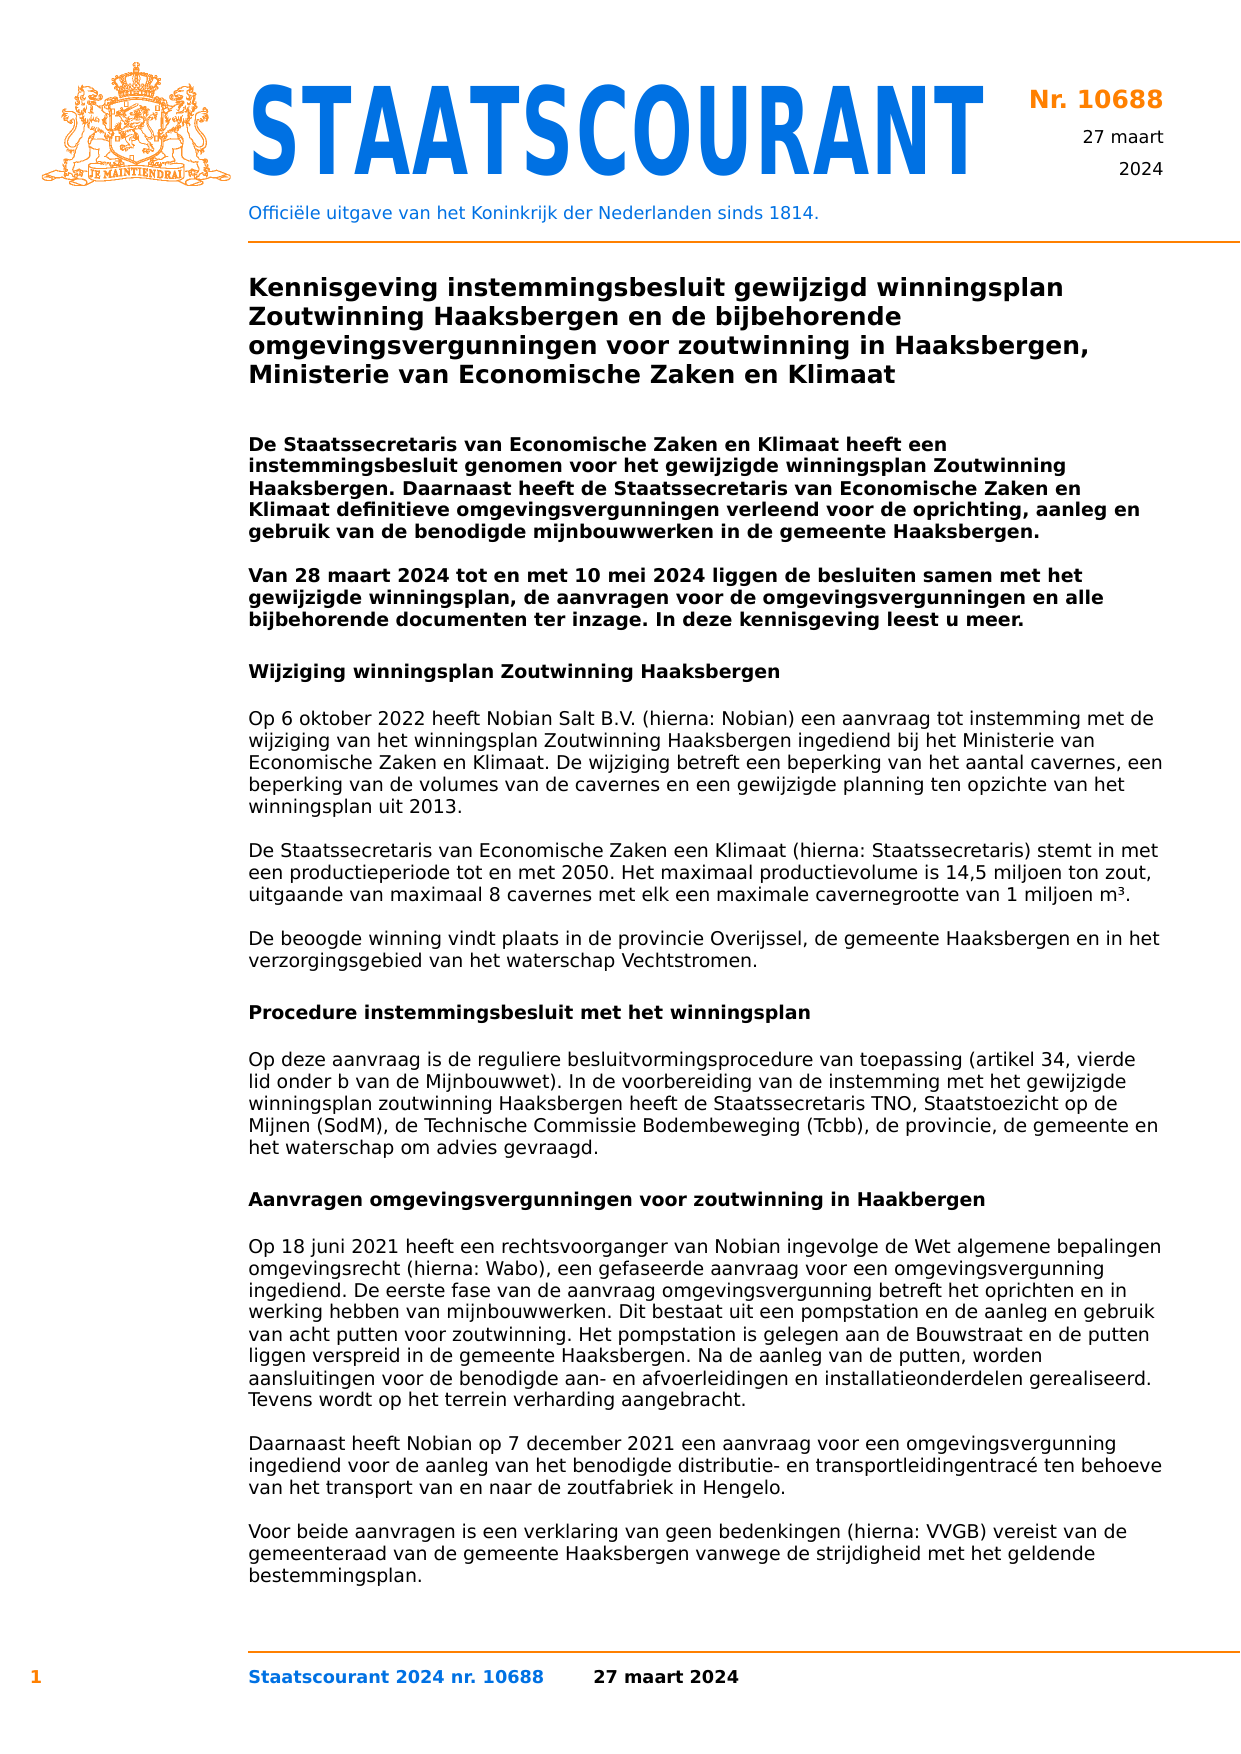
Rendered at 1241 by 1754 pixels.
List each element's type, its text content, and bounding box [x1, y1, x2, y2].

table_header [25, 62, 248, 241]
subtitle Aanvragen omgevingsvergunningen voor zoutwinning in Haakbergen [248, 1188, 1163, 1211]
text De beoogde winning vindt plaats in de provincie Overijssel, de gemeente Haaksbergen en in het verzorgingsgebied van het waterschap Vechtstromen. [248, 928, 1163, 972]
subtitle Kennisgeving instemmingsbesluit gewijzigd winningsplan Zoutwinning Haaksbergen en de bijbehorende omgevingsvergunningen voor zoutwinning in Haaksbergen, Ministerie van Economische Zaken en Klimaat [248, 273, 1163, 390]
table_cell 2024 [998, 153, 1240, 203]
table_header STAATSCOURANT [248, 62, 998, 203]
subtitle Procedure instemmingsbesluit met het winningsplan [248, 1002, 1163, 1024]
text De Staatssecretaris van Economische Zaken een Klimaat (hierna: Staatssecretaris) stemt in met een productieperiode tot en met 2050. Het maximaal productievolume is 14,5 miljoen ton zout, uitgaande van maximaal 8 cavernes met elk een maximale cavernegrootte van 1 miljoen m³. [248, 840, 1163, 906]
picture [41, 62, 231, 186]
table_cell Officiële uitgave van het Koninkrijk der Nederlanden sinds 1814. [248, 203, 1240, 241]
text Daarnaast heeft Nobian op 7 december 2021 een aanvraag voor een omgevingsvergunning ingediend voor de aanleg van het benodigde distributie- en transportleidingentracé ten behoeve van het transport van en naar de zoutfabriek in Hengelo. [248, 1433, 1163, 1499]
text Op deze aanvraag is de reguliere besluitvormingsprocedure van toepassing (artikel 34, vierde lid onder b van de Mijnbouwwet). In de voorbereiding van de instemming met het gewijzigde winningsplan zoutwinning Haaksbergen heeft de Staatssecretaris TNO, Staatstoezicht op de Mijnen (SodM), de Technische Commissie Bodembeweging (Tcbb), de provincie, de gemeente en het waterschap om advies gevraagd. [248, 1049, 1163, 1158]
text Voor beide aanvragen is een verklaring van geen bedenkingen (hierna: VVGB) vereist van de gemeenteraad van de gemeente Haaksbergen vanwege de strijdigheid met het geldende bestemmingsplan. [248, 1521, 1163, 1587]
table_header Nr. 10688 [998, 62, 1240, 121]
text De Staatssecretaris van Economische Zaken en Klimaat heeft een instemmingsbesluit genomen voor het gewijzigde winningsplan Zoutwinning Haaksbergen. Daarnaast heeft de Staatssecretaris van Economische Zaken en Klimaat definitieve omgevingsvergunningen verleend voor de oprichting, aanleg en gebruik van de benodigde mijnbouwwerken in de gemeente Haaksbergen. [248, 433, 1163, 543]
table_cell 27 maart [998, 121, 1240, 153]
text Op 18 juni 2021 heeft een rechtsvoorganger van Nobian ingevolge de Wet algemene bepalingen omgevingsrecht (hierna: Wabo), een gefaseerde aanvraag voor een omgevingsvergunning ingediend. De eerste fase van de aanvraag omgevingsvergunning betreft het oprichten en in werking hebben van mijnbouwwerken. Dit bestaat uit een pompstation en de aanleg en gebruik van acht putten voor zoutwinning. Het pompstation is gelegen aan de Bouwstraat en de putten liggen verspreid in de gemeente Haaksbergen. Na de aanleg van de putten, worden aansluitingen voor de benodigde aan- en afvoerleidingen en installatieonderdelen gerealiseerd. Tevens wordt op het terrein verharding aangebracht. [248, 1236, 1163, 1411]
subtitle Wijziging winningsplan Zoutwinning Haaksbergen [248, 661, 1163, 683]
text Op 6 oktober 2022 heeft Nobian Salt B.V. (hierna: Nobian) een aanvraag tot instemming met de wijziging van het winningsplan Zoutwinning Haaksbergen ingediend bij het Ministerie van Economische Zaken en Klimaat. De wijziging betreft een beperking van het aantal cavernes, een beperking van de volumes van de cavernes en een gewijzigde planning ten opzichte van het winningsplan uit 2013. [248, 708, 1163, 818]
text Van 28 maart 2024 tot en met 10 mei 2024 liggen de besluiten samen met het gewijzigde winningsplan, de aanvragen voor de omgevingsvergunningen en alle bijbehorende documenten ter inzage. In deze kennisgeving leest u meer. [248, 565, 1163, 631]
